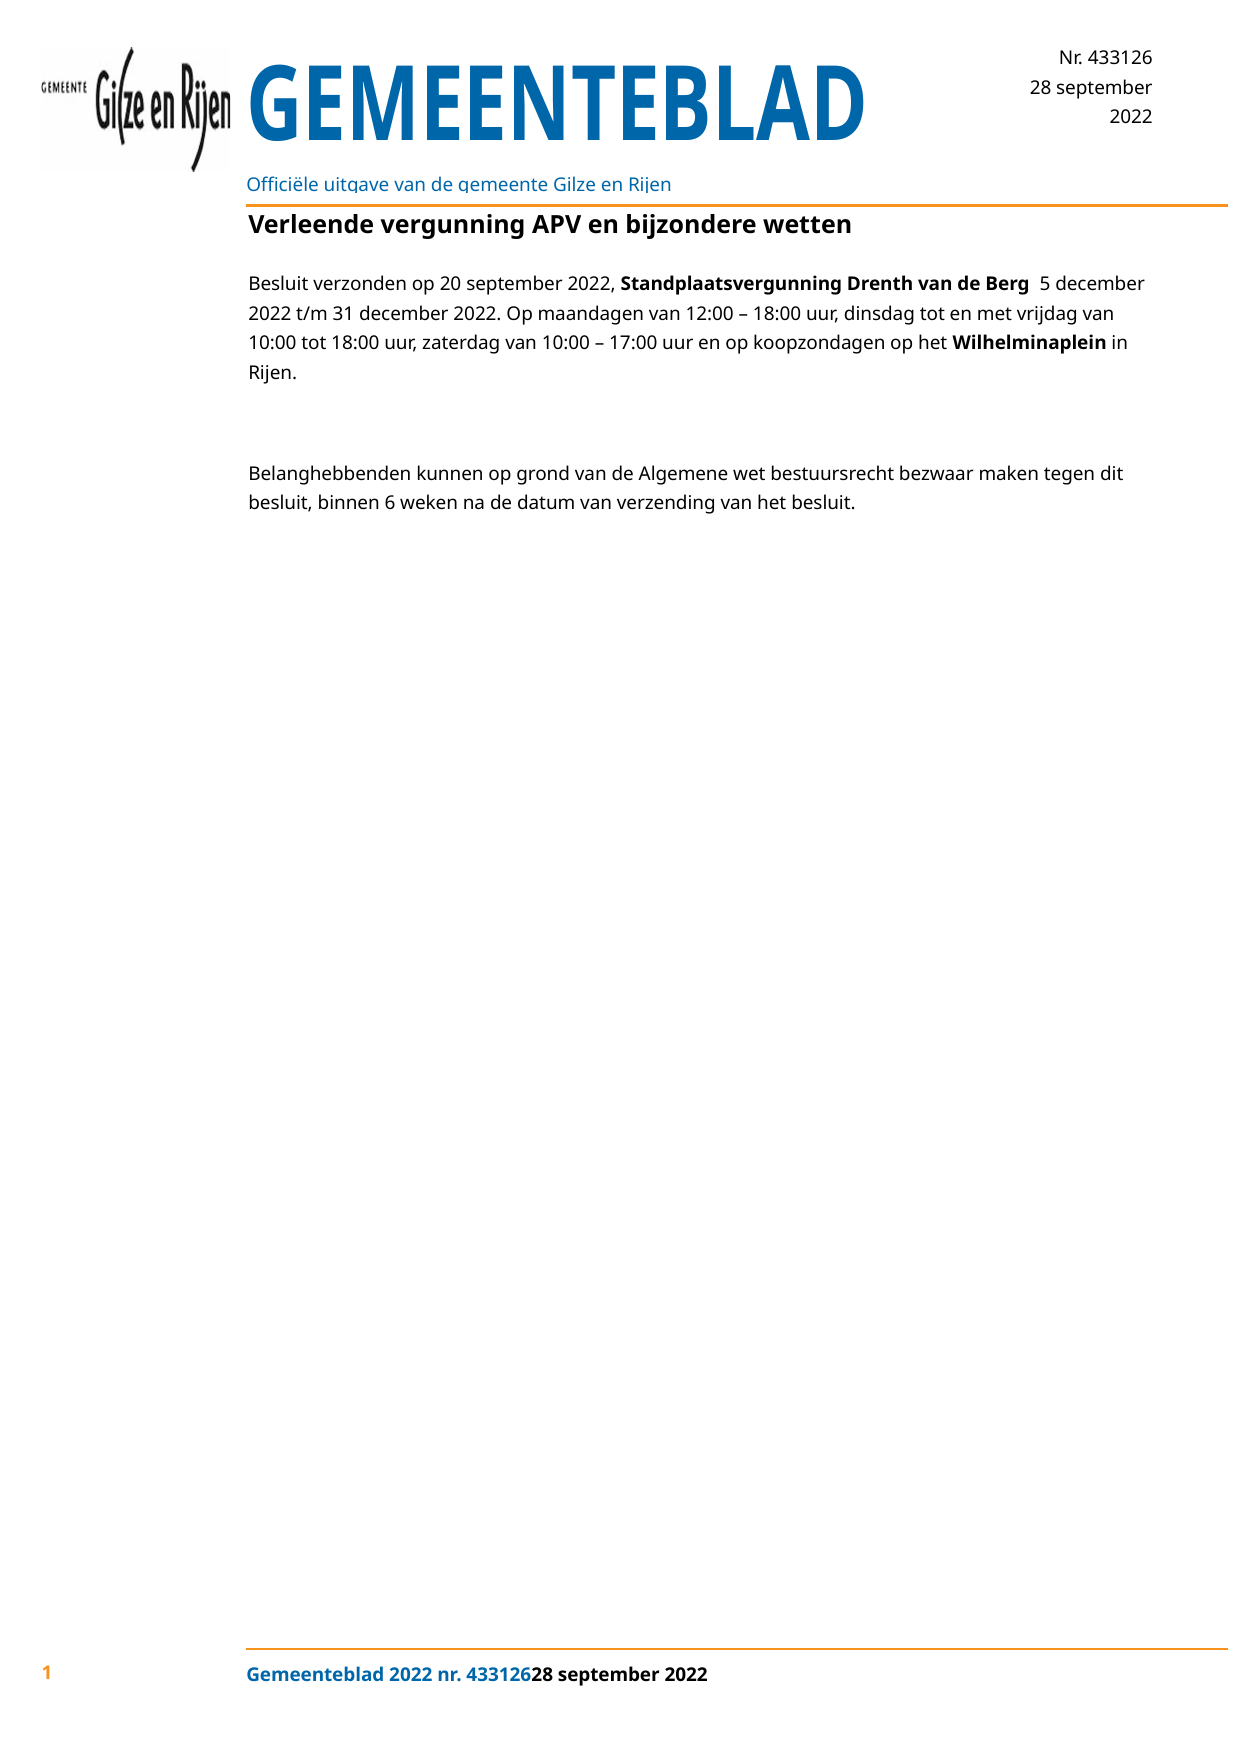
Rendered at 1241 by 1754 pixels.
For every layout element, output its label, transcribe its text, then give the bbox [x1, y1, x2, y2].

text Besluit verzonden op 20 september 2022, Standplaatsvergunning Drenth van de Berg 5 december 2022 t/m 31 december 2022. Op maandagen van 12:00 – 18:00 uur, dinsdag tot en met vrijdag van 10:00 tot 18:00 uur, zaterdag van 10:00 – 17:00 uur en op koopzondagen op het Wilhelminaplein in Rijen. [248, 270, 1152, 385]
text Belanghebbenden kunnen op grond van de Algemene wet bestuursrecht bezwaar maken tegen dit besluit, binnen 6 weken na de datum van verzending van het besluit. [248, 460, 1152, 515]
picture [41, 47, 231, 172]
text Verleende vergunning APV en bijzondere wetten [248, 207, 1152, 241]
